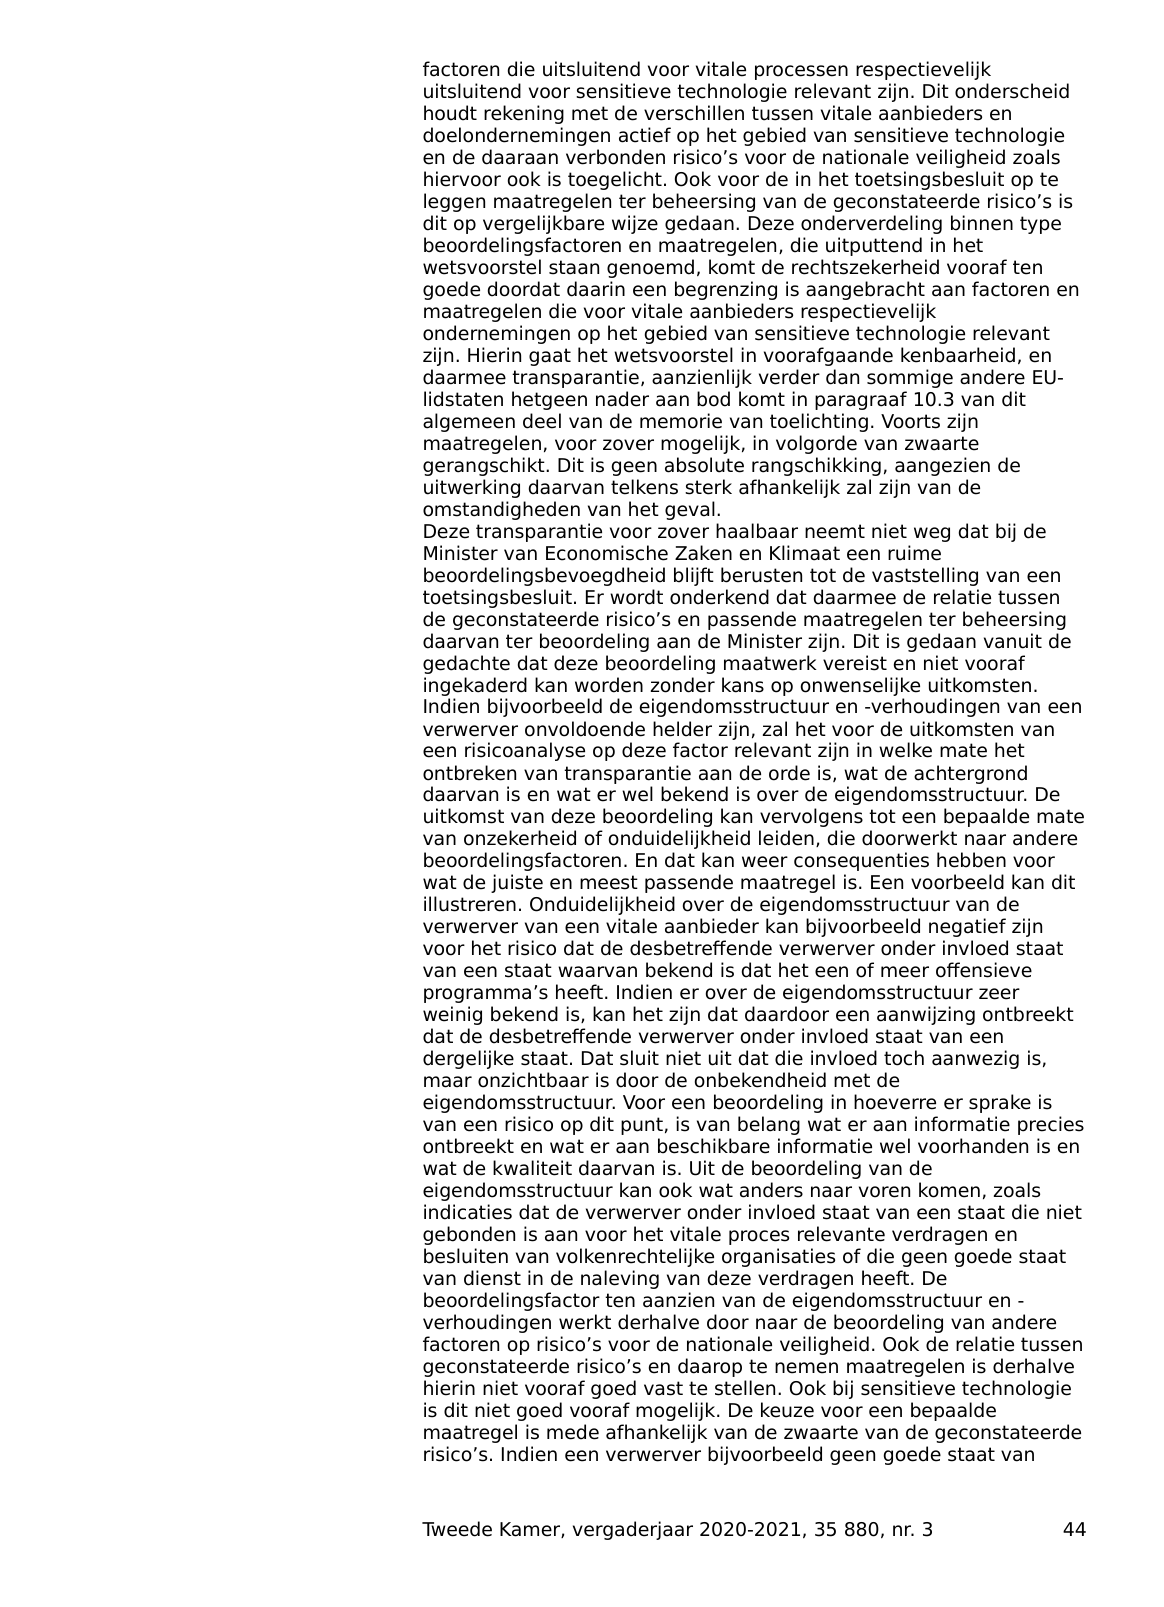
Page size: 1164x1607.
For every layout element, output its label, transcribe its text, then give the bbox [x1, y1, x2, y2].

text factoren die uitsluitend voor vitale processen respectievelijk uitsluitend voor sensitieve technologie relevant zijn. Dit onderscheid houdt rekening met de verschillen tussen vitale aanbieders en doelondernemingen actief op het gebied van sensitieve technologie en de daaraan verbonden risico’s voor de nationale veiligheid zoals hiervoor ook is toegelicht. Ook voor de in het toetsingsbesluit op te leggen maatregelen ter beheersing van de geconstateerde risico’s is dit op vergelijkbare wijze gedaan. Deze onderverdeling binnen type beoordelingsfactoren en maatregelen, die uitputtend in het wetsvoorstel staan genoemd, komt de rechtszekerheid vooraf ten goede doordat daarin een begrenzing is aangebracht aan factoren en maatregelen die voor vitale aanbieders respectievelijk ondernemingen op het gebied van sensitieve technologie relevant zijn. Hierin gaat het wetsvoorstel in voorafgaande kenbaarheid, en daarmee transparantie, aanzienlijk verder dan sommige andere EU-lidstaten hetgeen nader aan bod komt in paragraaf 10.3 van dit algemeen deel van de memorie van toelichting. Voorts zijn maatregelen, voor zover mogelijk, in volgorde van zwaarte gerangschikt. Dit is geen absolute rangschikking, aangezien de uitwerking daarvan telkens sterk afhankelijk zal zijn van de omstandigheden van het geval. [422, 59, 1087, 521]
text Deze transparantie voor zover haalbaar neemt niet weg dat bij de Minister van Economische Zaken en Klimaat een ruime beoordelingsbevoegdheid blijft berusten tot de vaststelling van een toetsingsbesluit. Er wordt onderkend dat daarmee de relatie tussen de geconstateerde risico’s en passende maatregelen ter beheersing daarvan ter beoordeling aan de Minister zijn. Dit is gedaan vanuit de gedachte dat deze beoordeling maatwerk vereist en niet vooraf ingekaderd kan worden zonder kans op onwenselijke uitkomsten. Indien bijvoorbeeld de eigendomsstructuur en -verhoudingen van een verwerver onvoldoende helder zijn, zal het voor de uitkomsten van een risicoanalyse op deze factor relevant zijn in welke mate het ontbreken van transparantie aan de orde is, wat de achtergrond daarvan is en wat er wel bekend is over de eigendomsstructuur. De uitkomst van deze beoordeling kan vervolgens tot een bepaalde mate van onzekerheid of onduidelijkheid leiden, die doorwerkt naar andere beoordelingsfactoren. En dat kan weer consequenties hebben voor wat de juiste en meest passende maatregel is. Een voorbeeld kan dit illustreren. Onduidelijkheid over de eigendomsstructuur van de verwerver van een vitale aanbieder kan bijvoorbeeld negatief zijn voor het risico dat de desbetreffende verwerver onder invloed staat van een staat waarvan bekend is dat het een of meer offensieve programma’s heeft. Indien er over de eigendomsstructuur zeer weinig bekend is, kan het zijn dat daardoor een aanwijzing ontbreekt dat de desbetreffende verwerver onder invloed staat van een dergelijke staat. Dat sluit niet uit dat die invloed toch aanwezig is, maar onzichtbaar is door de onbekendheid met de eigendomsstructuur. Voor een beoordeling in hoeverre er sprake is van een risico op dit punt, is van belang wat er aan informatie precies ontbreekt en wat er aan beschikbare informatie wel voorhanden is en wat de kwaliteit daarvan is. Uit de beoordeling van de eigendomsstructuur kan ook wat anders naar voren komen, zoals indicaties dat de verwerver onder invloed staat van een staat die niet gebonden is aan voor het vitale proces relevante verdragen en besluiten van volkenrechtelijke organisaties of die geen goede staat van dienst in de naleving van deze verdragen heeft. De beoordelingsfactor ten aanzien van de eigendomsstructuur en -verhoudingen werkt derhalve door naar de beoordeling van andere factoren op risico’s voor de nationale veiligheid. Ook de relatie tussen geconstateerde risico’s en daarop te nemen maatregelen is derhalve hierin niet vooraf goed vast te stellen. Ook bij sensitieve technologie is dit niet goed vooraf mogelijk. De keuze voor een bepaalde maatregel is mede afhankelijk van de zwaarte van de geconstateerde risico’s. Indien een verwerver bijvoorbeeld geen goede staat van [422, 521, 1087, 1466]
